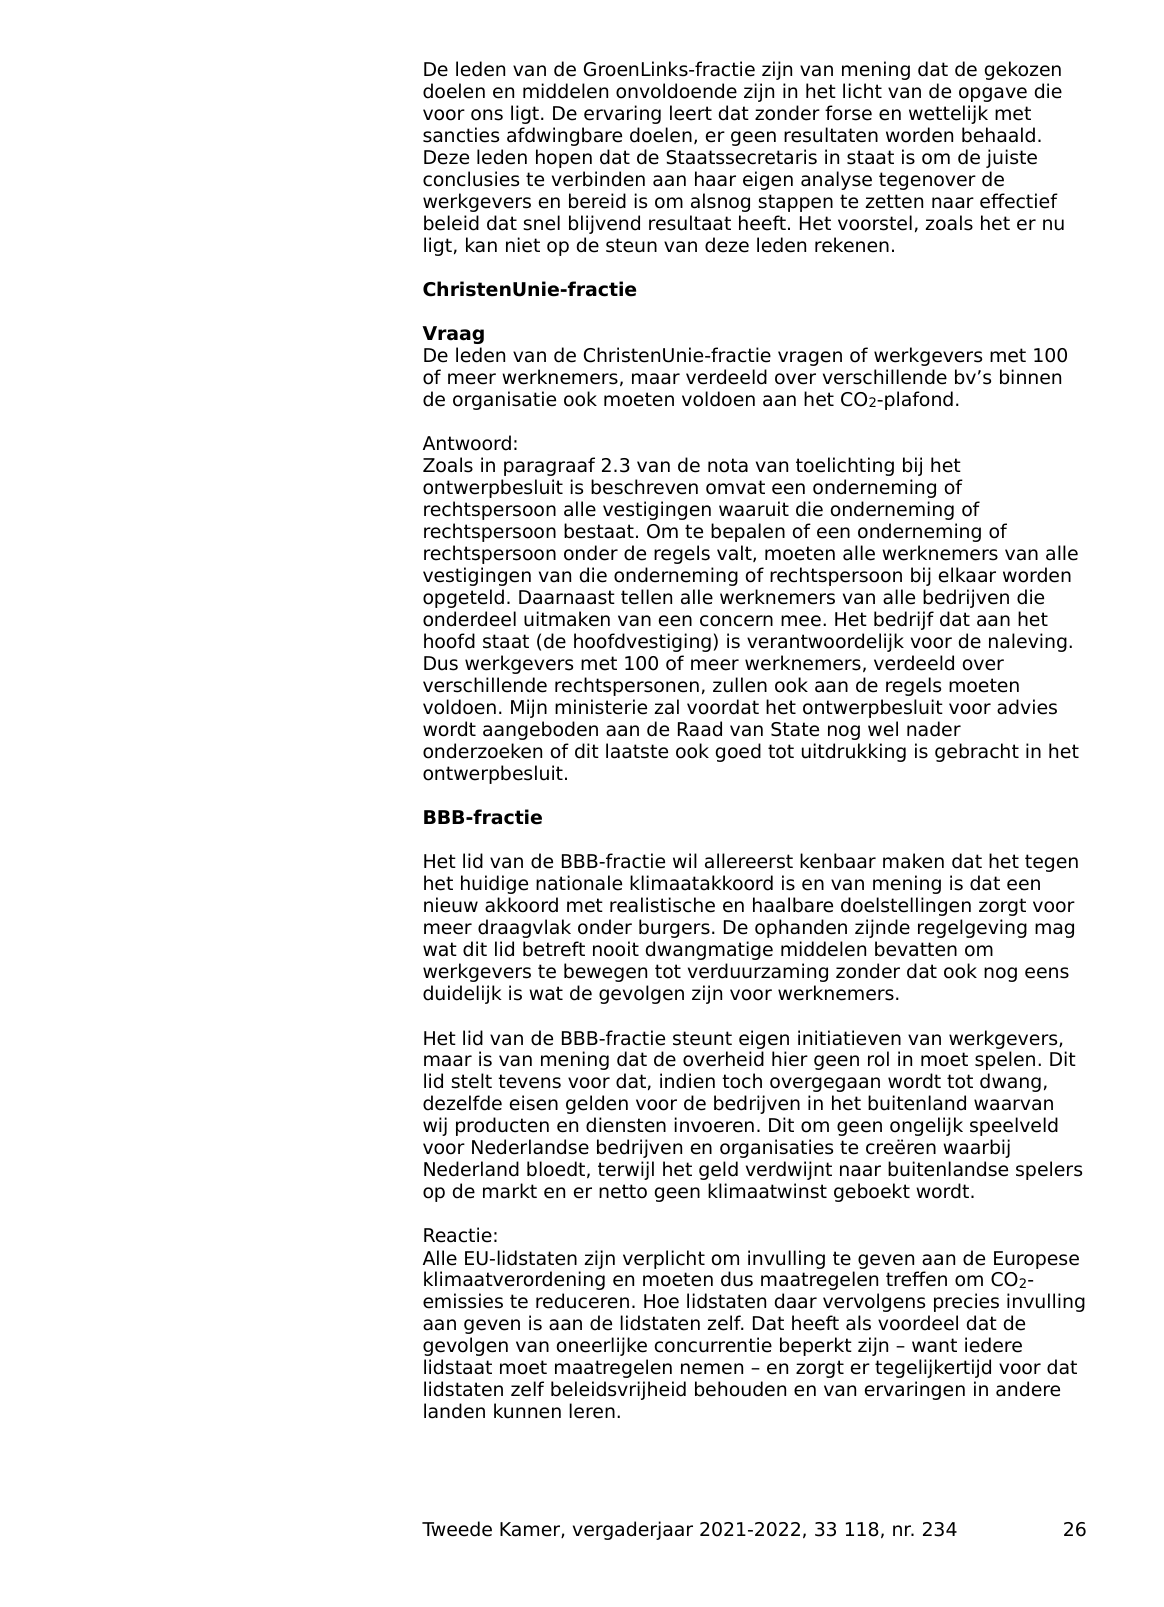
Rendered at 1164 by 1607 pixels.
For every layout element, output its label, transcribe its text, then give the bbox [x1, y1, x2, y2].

text Zoals in paragraaf 2.3 van de nota van toelichting bij het ontwerpbesluit is beschreven omvat een onderneming of rechtspersoon alle vestigingen waaruit die onderneming of rechtspersoon bestaat. Om te bepalen of een onderneming of rechtspersoon onder de regels valt, moeten alle werknemers van alle vestigingen van die onderneming of rechtspersoon bij elkaar worden opgeteld. Daarnaast tellen alle werknemers van alle bedrijven die onderdeel uitmaken van een concern mee. Het bedrijf dat aan het hoofd staat (de hoofdvestiging) is verantwoordelijk voor de naleving. Dus werkgevers met 100 of meer werknemers, verdeeld over verschillende rechtspersonen, zullen ook aan de regels moeten voldoen. Mijn ministerie zal voordat het ontwerpbesluit voor advies wordt aangeboden aan de Raad van State nog wel nader onderzoeken of dit laatste ook goed tot uitdrukking is gebracht in het ontwerpbesluit. [422, 455, 1087, 785]
subtitle ChristenUnie-fractie [422, 279, 1087, 301]
text Vraag [422, 323, 1087, 345]
text BBB-fractie [422, 807, 1087, 829]
text Antwoord: [422, 433, 1087, 455]
text Het lid van de BBB-fractie steunt eigen initiatieven van werkgevers, maar is van mening dat de overheid hier geen rol in moet spelen. Dit lid stelt tevens voor dat, indien toch overgegaan wordt tot dwang, dezelfde eisen gelden voor de bedrijven in het buitenland waarvan wij producten en diensten invoeren. Dit om geen ongelijk speelveld voor Nederlandse bedrijven en organisaties te creëren waarbij Nederland bloedt, terwijl het geld verdwijnt naar buitenlandse spelers op de markt en er netto geen klimaatwinst geboekt wordt. [422, 1027, 1087, 1203]
text Reactie: [422, 1225, 1087, 1247]
text De leden van de ChristenUnie-fractie vragen of werkgevers met 100 of meer werknemers, maar verdeeld over verschillende bv’s binnen de organisatie ook moeten voldoen aan het CO2-plafond. [422, 345, 1087, 411]
text De leden van de GroenLinks-fractie zijn van mening dat de gekozen doelen en middelen onvoldoende zijn in het licht van de opgave die voor ons ligt. De ervaring leert dat zonder forse en wettelijk met sancties afdwingbare doelen, er geen resultaten worden behaald. Deze leden hopen dat de Staatssecretaris in staat is om de juiste conclusies te verbinden aan haar eigen analyse tegenover de werkgevers en bereid is om alsnog stappen te zetten naar effectief beleid dat snel blijvend resultaat heeft. Het voorstel, zoals het er nu ligt, kan niet op de steun van deze leden rekenen. [422, 59, 1087, 257]
text Alle EU-lidstaten zijn verplicht om invulling te geven aan de Europese klimaatverordening en moeten dus maatregelen treffen om CO2-emissies te reduceren. Hoe lidstaten daar vervolgens precies invulling aan geven is aan de lidstaten zelf. Dat heeft als voordeel dat de gevolgen van oneerlijke concurrentie beperkt zijn – want iedere lidstaat moet maatregelen nemen – en zorgt er tegelijkertijd voor dat lidstaten zelf beleidsvrijheid behouden en van ervaringen in andere landen kunnen leren. [422, 1247, 1087, 1423]
text Het lid van de BBB-fractie wil allereerst kenbaar maken dat het tegen het huidige nationale klimaatakkoord is en van mening is dat een nieuw akkoord met realistische en haalbare doelstellingen zorgt voor meer draagvlak onder burgers. De ophanden zijnde regelgeving mag wat dit lid betreft nooit dwangmatige middelen bevatten om werkgevers te bewegen tot verduurzaming zonder dat ook nog eens duidelijk is wat de gevolgen zijn voor werknemers. [422, 851, 1087, 1005]
